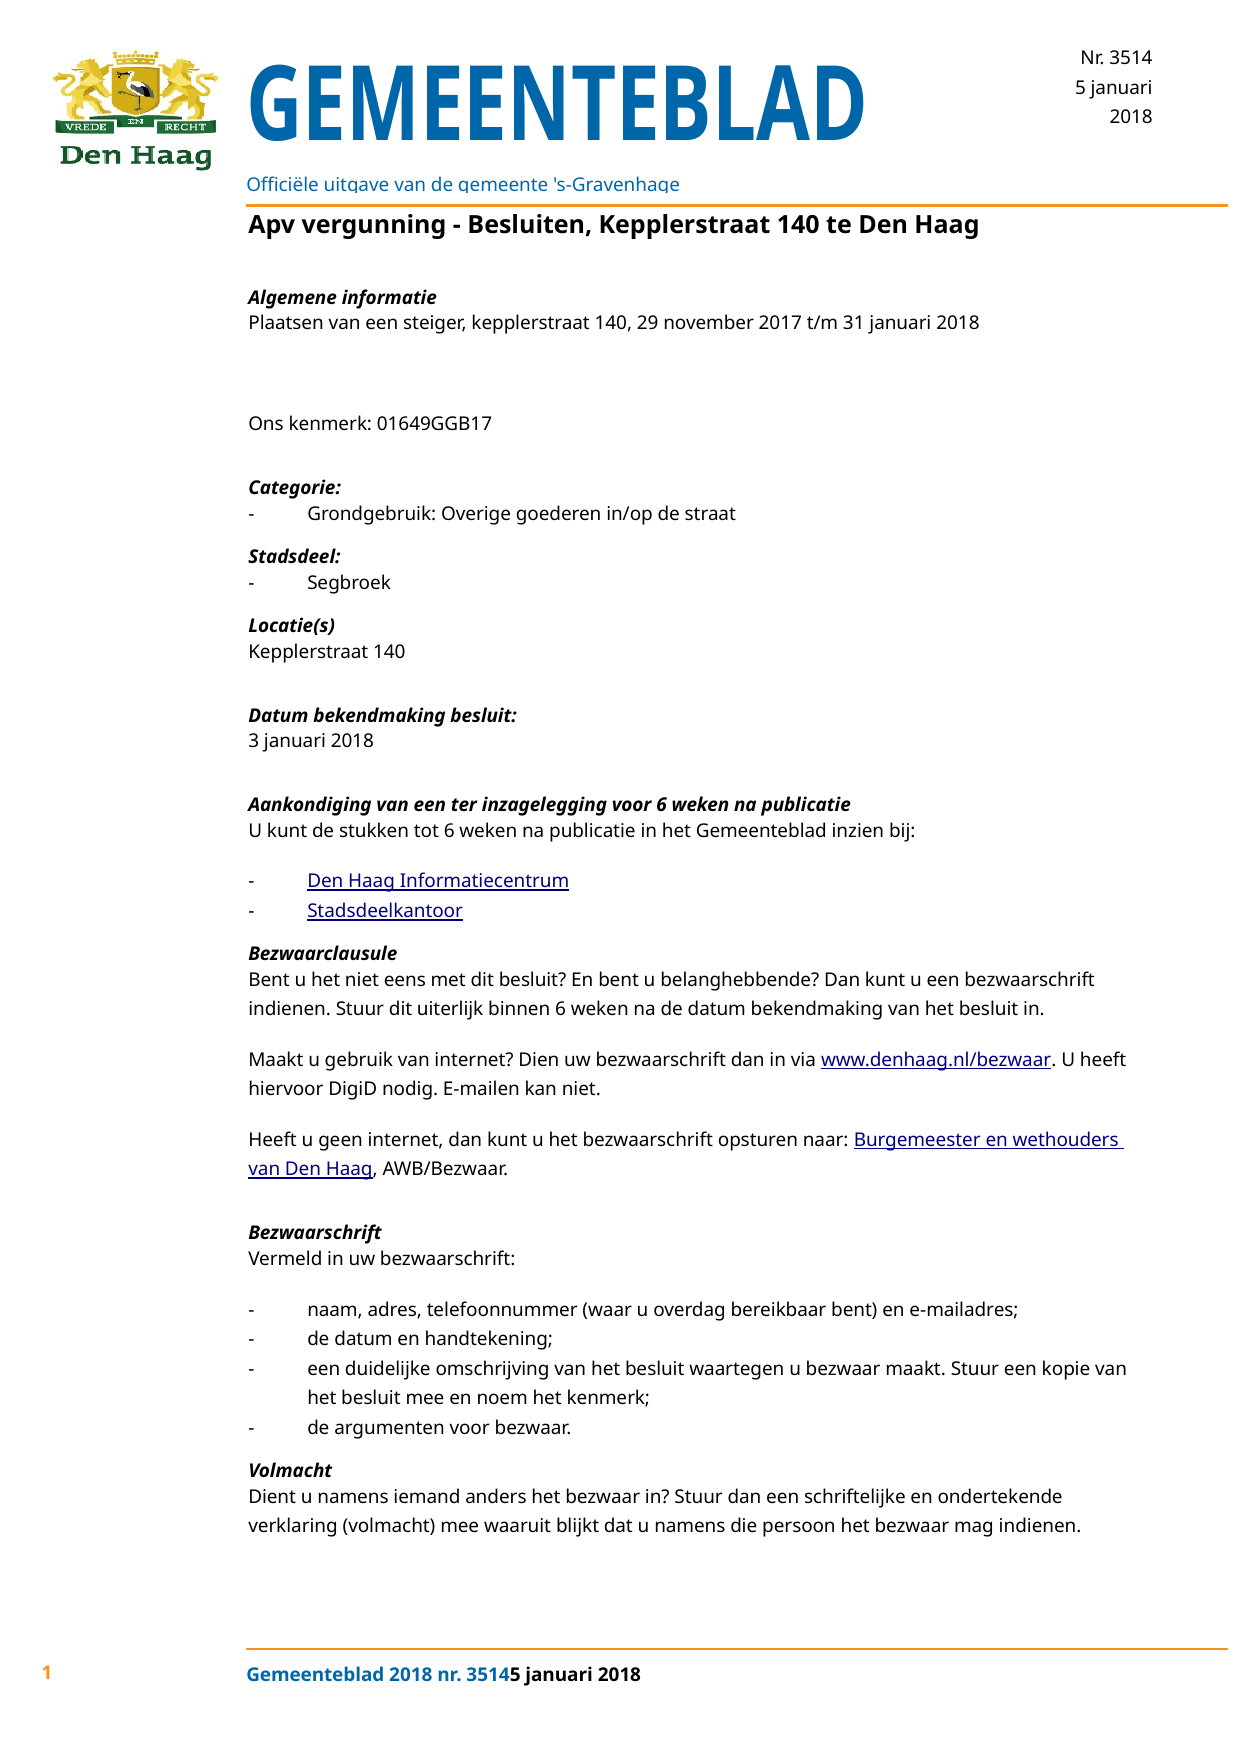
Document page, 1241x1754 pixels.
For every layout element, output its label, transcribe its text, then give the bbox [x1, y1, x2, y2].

text Datum bekendmaking besluit: [248, 702, 1152, 727]
text Algemene informatie [248, 284, 1152, 309]
text Maakt u gebruik van internet? Dien uw bezwaarschrift dan in via www.denhaag.nl/bezwaar. U heeft hiervoor DigiD nodig. E-mailen kan niet. [248, 1046, 1152, 1101]
text Categorie: [248, 474, 1152, 500]
text Locatie(s) [248, 612, 1152, 638]
text Ons kenmerk: 01649GGB17 [248, 410, 1152, 436]
list Den Haag Informatiecentrum [248, 868, 1152, 893]
list Segbroek [248, 569, 1152, 595]
text Vermeld in uw bezwaarschrift: [248, 1245, 1152, 1271]
text Stadsdeel: [248, 543, 1152, 569]
text Dient u namens iemand anders het bezwaar in? Stuur dan een schriftelijke en ondertekende verklaring (volmacht) mee waaruit blijkt dat u namens die persoon het bezwaar mag indienen. [248, 1483, 1152, 1538]
text Bent u het niet eens met dit besluit? En bent u belanghebbende? Dan kunt u een bezwaarschrift indienen. Stuur dit uiterlijk binnen 6 weken na de datum bekendmaking van het besluit in. [248, 966, 1152, 1021]
text U kunt de stukken tot 6 weken na publicatie in het Gemeenteblad inzien bij: [248, 817, 1152, 843]
text Aankondiging van een ter inzagelegging voor 6 weken na publicatie [248, 791, 1152, 817]
list een duidelijke omschrijving van het besluit waartegen u bezwaar maakt. Stuur een kopie van het besluit mee en noem het kenmerk; [248, 1355, 1152, 1410]
text Bezwaarclausule [248, 940, 1152, 966]
list de argumenten voor bezwaar. [248, 1414, 1152, 1440]
list de datum en handtekening; [248, 1325, 1152, 1351]
list Stadsdeelkantoor [248, 897, 1152, 923]
text Heeft u geen internet, dan kunt u het bezwaarschrift opsturen naar: Burgemeester en wethouders van Den Haag, AWB/Bezwaar. [248, 1126, 1152, 1181]
text Plaatsen van een steiger, kepplerstraat 140, 29 november 2017 t/m 31 januari 2018 [248, 309, 1152, 335]
text Kepplerstraat 140 [248, 638, 1152, 663]
text 3 januari 2018 [248, 727, 1152, 753]
list naam, adres, telefoonnummer (waar u overdag bereikbaar bent) en e-mailadres; [248, 1296, 1152, 1321]
picture [41, 47, 231, 172]
text Volmacht [248, 1457, 1152, 1483]
list Grondgebruik: Overige goederen in/op de straat [248, 500, 1152, 526]
text Apv vergunning - Besluiten, Kepplerstraat 140 te Den Haag [248, 207, 1152, 241]
text Bezwaarschrift [248, 1219, 1152, 1245]
